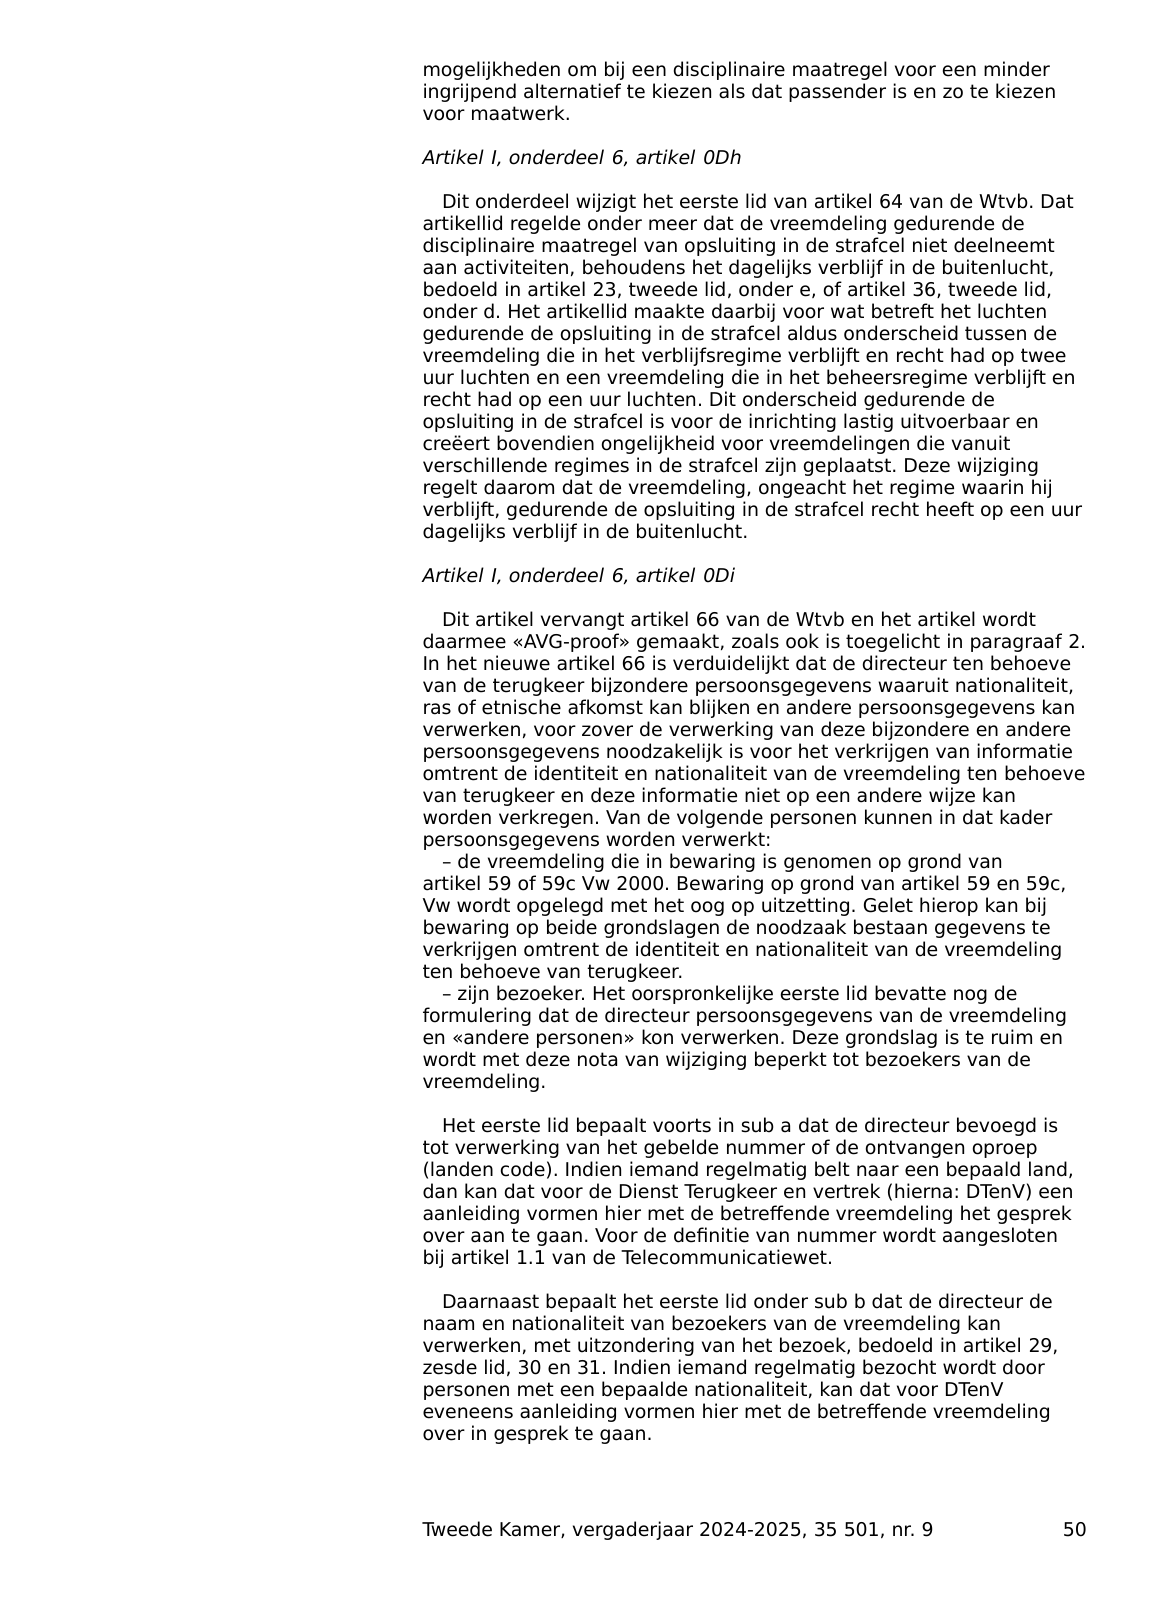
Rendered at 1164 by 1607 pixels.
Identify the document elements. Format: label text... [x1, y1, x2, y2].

subtitle Artikel I, onderdeel 6, artikel 0Di [422, 565, 1087, 587]
subtitle Artikel I, onderdeel 6, artikel 0Dh [422, 147, 1087, 169]
text – de vreemdeling die in bewaring is genomen op grond van artikel 59 of 59c Vw 2000. Bewaring op grond van artikel 59 en 59c, Vw wordt opgelegd met het oog op uitzetting. Gelet hierop kan bij bewaring op beide grondslagen de noodzaak bestaan gegevens te verkrijgen omtrent de identiteit en nationaliteit van de vreemdeling ten behoeve van terugkeer. [422, 851, 1087, 983]
text Het eerste lid bepaalt voorts in sub a dat de directeur bevoegd is tot verwerking van het gebelde nummer of de ontvangen oproep (landen code). Indien iemand regelmatig belt naar een bepaald land, dan kan dat voor de Dienst Terugkeer en vertrek (hierna: DTenV) een aanleiding vormen hier met de betreffende vreemdeling het gesprek over aan te gaan. Voor de definitie van nummer wordt aangesloten bij artikel 1.1 van de Telecommunicatiewet. [422, 1115, 1087, 1269]
text Dit onderdeel wijzigt het eerste lid van artikel 64 van de Wtvb. Dat artikellid regelde onder meer dat de vreemdeling gedurende de disciplinaire maatregel van opsluiting in de strafcel niet deelneemt aan activiteiten, behoudens het dagelijks verblijf in de buitenlucht, bedoeld in artikel 23, tweede lid, onder e, of artikel 36, tweede lid, onder d. Het artikellid maakte daarbij voor wat betreft het luchten gedurende de opsluiting in de strafcel aldus onderscheid tussen de vreemdeling die in het verblijfsregime verblijft en recht had op twee uur luchten en een vreemdeling die in het beheersregime verblijft en recht had op een uur luchten. Dit onderscheid gedurende de opsluiting in de strafcel is voor de inrichting lastig uitvoerbaar en creëert bovendien ongelijkheid voor vreemdelingen die vanuit verschillende regimes in de strafcel zijn geplaatst. Deze wijziging regelt daarom dat de vreemdeling, ongeacht het regime waarin hij verblijft, gedurende de opsluiting in de strafcel recht heeft op een uur dagelijks verblijf in de buitenlucht. [422, 191, 1087, 543]
text Dit artikel vervangt artikel 66 van de Wtvb en het artikel wordt daarmee «AVG-proof» gemaakt, zoals ook is toegelicht in paragraaf 2. In het nieuwe artikel 66 is verduidelijkt dat de directeur ten behoeve van de terugkeer bijzondere persoonsgegevens waaruit nationaliteit, ras of etnische afkomst kan blijken en andere persoonsgegevens kan verwerken, voor zover de verwerking van deze bijzondere en andere persoonsgegevens noodzakelijk is voor het verkrijgen van informatie omtrent de identiteit en nationaliteit van de vreemdeling ten behoeve van terugkeer en deze informatie niet op een andere wijze kan worden verkregen. Van de volgende personen kunnen in dat kader persoonsgegevens worden verwerkt: [422, 609, 1087, 851]
text mogelijkheden om bij een disciplinaire maatregel voor een minder ingrijpend alternatief te kiezen als dat passender is en zo te kiezen voor maatwerk. [422, 59, 1087, 125]
text – zijn bezoeker. Het oorspronkelijke eerste lid bevatte nog de formulering dat de directeur persoonsgegevens van de vreemdeling en «andere personen» kon verwerken. Deze grondslag is te ruim en wordt met deze nota van wijziging beperkt tot bezoekers van de vreemdeling. [422, 983, 1087, 1093]
text Daarnaast bepaalt het eerste lid onder sub b dat de directeur de naam en nationaliteit van bezoekers van de vreemdeling kan verwerken, met uitzondering van het bezoek, bedoeld in artikel 29, zesde lid, 30 en 31. Indien iemand regelmatig bezocht wordt door personen met een bepaalde nationaliteit, kan dat voor DTenV eveneens aanleiding vormen hier met de betreffende vreemdeling over in gesprek te gaan. [422, 1291, 1087, 1445]
